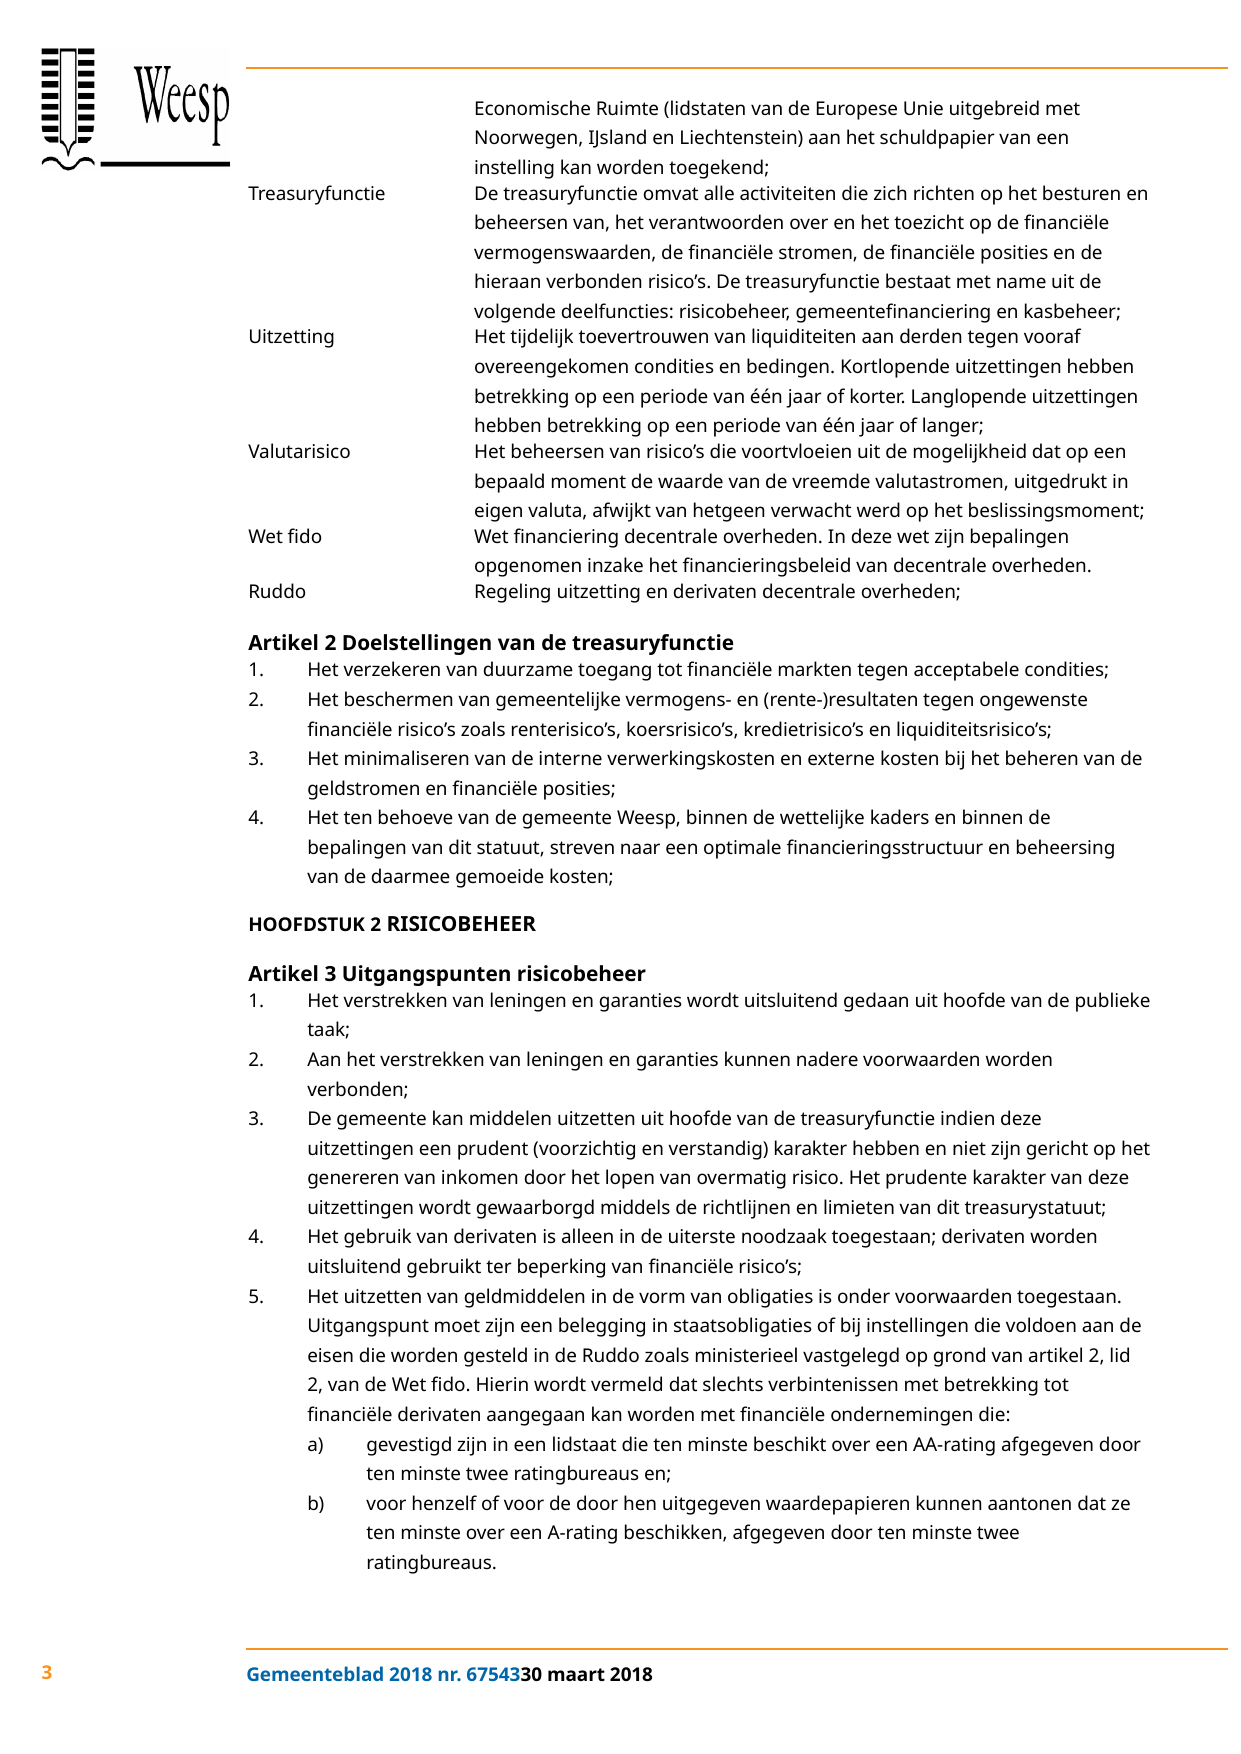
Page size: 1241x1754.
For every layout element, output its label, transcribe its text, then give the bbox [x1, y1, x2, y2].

list Het uitzetten van geldmiddelen in de vorm van obligaties is onder voorwaarden toegestaan. [248, 1283, 1152, 1309]
list Het gebruik van derivaten is alleen in de uiterste noodzaak toegestaan; derivaten worden uitsluitend gebruikt ter beperking van financiële risico’s; [248, 1224, 1152, 1279]
table_cell Wet financiering decentrale overheden. In deze wet zijn bepalingen opgenomen inzake het financieringsbeleid van decentrale overheden. [474, 523, 1152, 578]
text Artikel 3 Uitgangspunten risicobeheer [248, 959, 1152, 987]
table_cell Treasuryfunctie [248, 180, 474, 324]
list Het verstrekken van leningen en garanties wordt uitsluitend gedaan uit hoofde van de publieke taak; [248, 987, 1152, 1042]
table_cell Valutarisico [248, 438, 474, 523]
table_cell De treasuryfunctie omvat alle activiteiten die zich richten op het besturen en beheersen van, het verantwoorden over en het toezicht op de financiële vermogenswaarden, de financiële stromen, de financiële posities en de hieraan verbonden risico’s. De treasuryfunctie bestaat met name uit de volgende deelfuncties: risicobeheer, gemeentefinanciering en kasbeheer; [474, 180, 1152, 324]
table_cell [248, 95, 474, 180]
table_cell Ruddo [248, 579, 474, 604]
picture [41, 47, 231, 172]
list gevestigd zijn in een lidstaat die ten minste beschikt over een AA-rating afgegeven door ten minste twee ratingbureaus en; [307, 1431, 1152, 1486]
list Het minimaliseren van de interne verwerkingskosten en externe kosten bij het beheren van de geldstromen en financiële posities; [248, 745, 1152, 801]
table_cell Het tijdelijk toevertrouwen van liquiditeiten aan derden tegen vooraf overeengekomen condities en bedingen. Kortlopende uitzettingen hebben betrekking op een periode van één jaar of korter. Langlopende uitzettingen hebben betrekking op een periode van één jaar of langer; [474, 324, 1152, 438]
text HOOFDSTUK 2 RISICOBEHEER [248, 909, 1152, 938]
table_cell Uitzetting [248, 324, 474, 438]
list Het verzekeren van duurzame toegang tot financiële markten tegen acceptabele condities; [248, 657, 1152, 682]
table_cell Regeling uitzetting en derivaten decentrale overheden; [474, 579, 1152, 604]
list voor henzelf of voor de door hen uitgegeven waardepapieren kunnen aantonen dat ze ten minste over een A-rating beschikken, afgegeven door ten minste twee ratingbureaus. [307, 1490, 1152, 1575]
list Het ten behoeve van de gemeente Weesp, binnen de wettelijke kaders en binnen de bepalingen van dit statuut, streven naar een optimale financieringsstructuur en beheersing van de daarmee gemoeide kosten; [248, 804, 1152, 889]
table_cell Wet fido [248, 523, 474, 578]
list Uitgangspunt moet zijn een belegging in staatsobligaties of bij instellingen die voldoen aan de eisen die worden gesteld in de Ruddo zoals ministerieel vastgelegd op grond van artikel 2, lid 2, van de Wet fido. Hierin wordt vermeld dat slechts verbintenissen met betrekking tot financiële derivaten aangegaan kan worden met financiële ondernemingen die: [248, 1312, 1152, 1427]
list De gemeente kan middelen uitzetten uit hoofde van de treasuryfunctie indien deze uitzettingen een prudent (voorzichtig en verstandig) karakter hebben en niet zijn gericht op het genereren van inkomen door het lopen van overmatig risico. Het prudente karakter van deze uitzettingen wordt gewaarborgd middels de richtlijnen en limieten van dit treasurystatuut; [248, 1105, 1152, 1220]
list Het beschermen van gemeentelijke vermogens- en (rente-)resultaten tegen ongewenste financiële risico’s zoals renterisico’s, koersrisico’s, kredietrisico’s en liquiditeitsrisico’s; [248, 686, 1152, 742]
table_cell Het beheersen van risico’s die voortvloeien uit de mogelijkheid dat op een bepaald moment de waarde van de vreemde valutastromen, uitgedrukt in eigen valuta, afwijkt van hetgeen verwacht werd op het beslissingsmoment; [474, 438, 1152, 523]
text Artikel 2 Doelstellingen van de treasuryfunctie [248, 628, 1152, 657]
table_cell Economische Ruimte (lidstaten van de Europese Unie uitgebreid met Noorwegen, IJsland en Liechtenstein) aan het schuldpapier van een instelling kan worden toegekend; [474, 95, 1152, 180]
list Aan het verstrekken van leningen en garanties kunnen nadere voorwaarden worden verbonden; [248, 1046, 1152, 1102]
